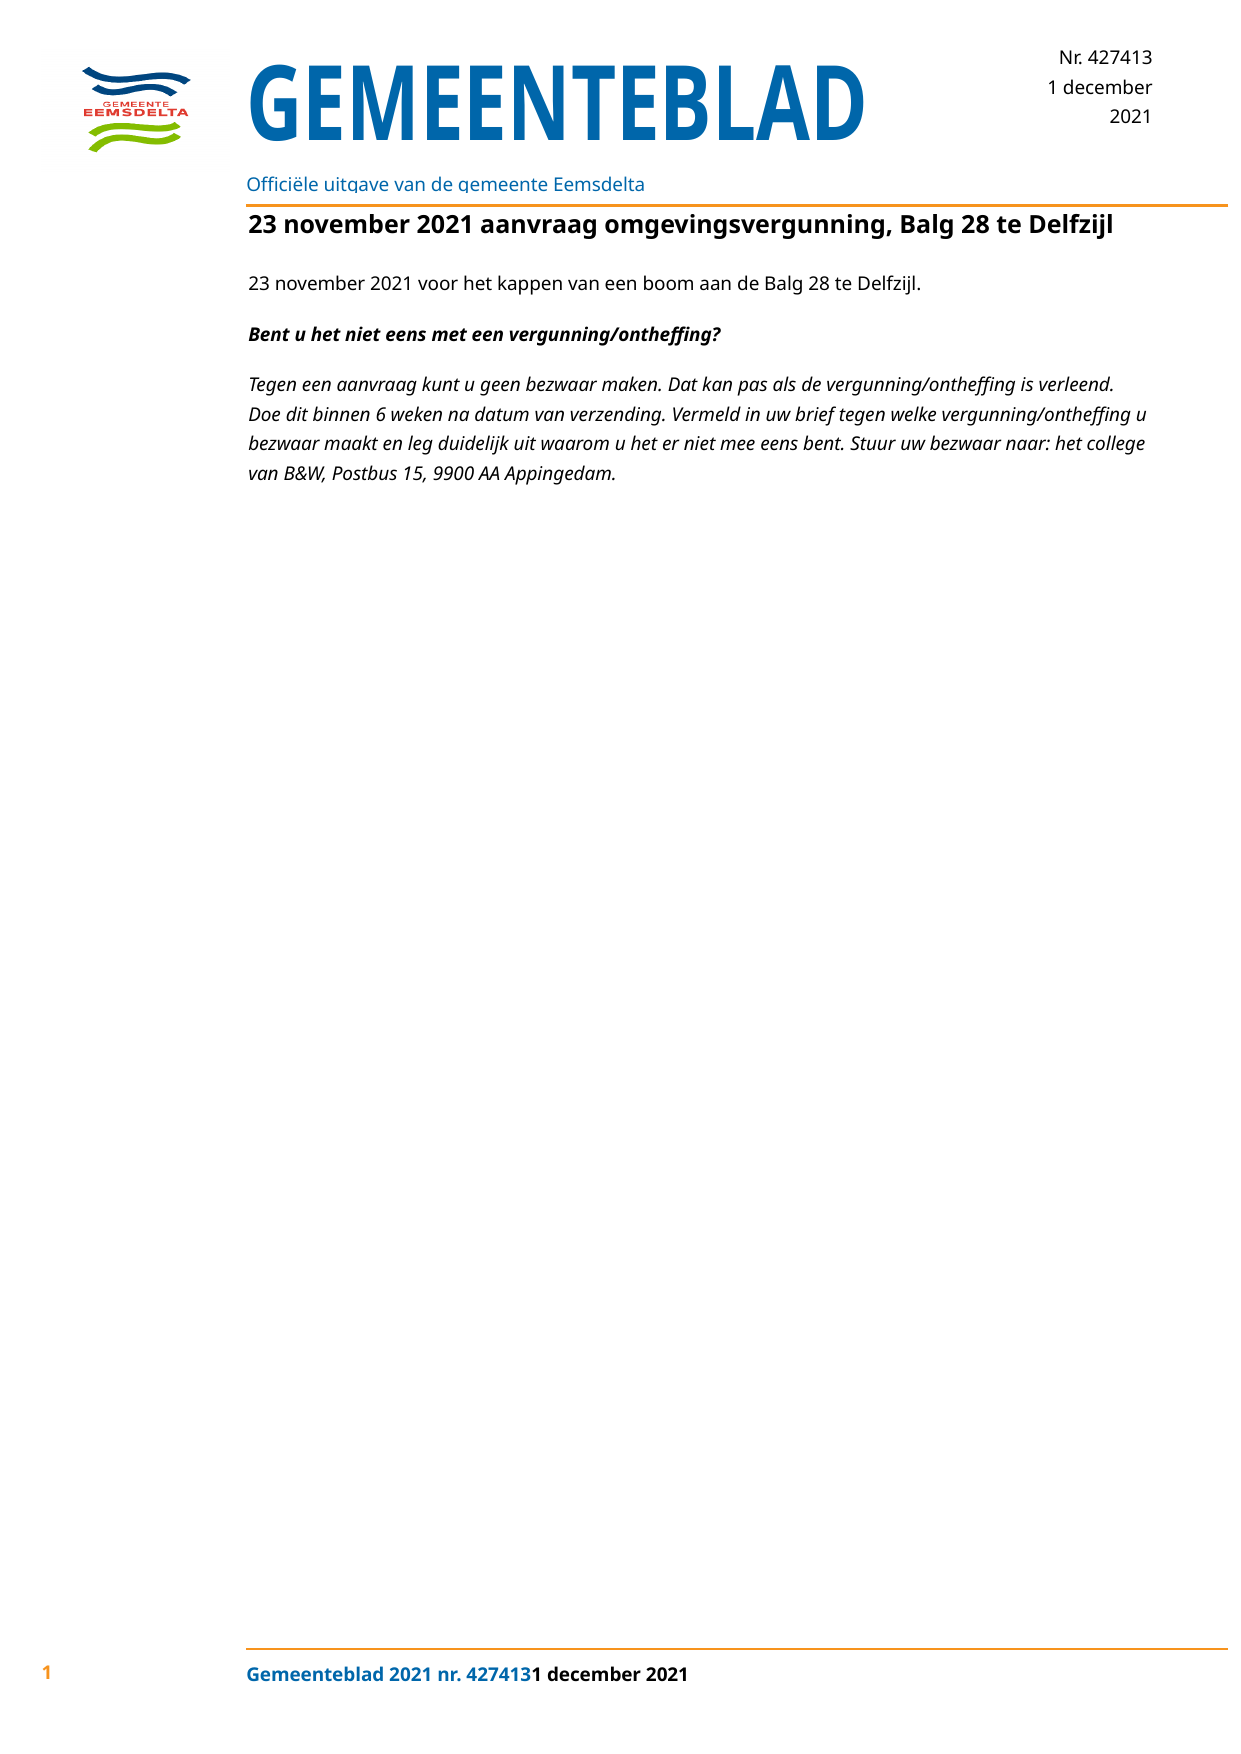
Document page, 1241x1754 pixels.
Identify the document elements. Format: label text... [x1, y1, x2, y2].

picture [41, 47, 231, 172]
text Tegen een aanvraag kunt u geen bezwaar maken. Dat kan pas als de vergunning/ontheffing is verleend. Doe dit binnen 6 weken na datum van verzending. Vermeld in uw brief tegen welke vergunning/ontheffing u bezwaar maakt en leg duidelijk uit waarom u het er niet mee eens bent. Stuur uw bezwaar naar: het college van B&W, Postbus 15, 9900 AA Appingedam. [248, 371, 1152, 486]
text Bent u het niet eens met een vergunning/ontheffing? [248, 321, 1152, 346]
text 23 november 2021 aanvraag omgevingsvergunning, Balg 28 te Delfzijl [248, 207, 1152, 241]
text 23 november 2021 voor het kappen van een boom aan de Balg 28 te Delfzijl. [248, 270, 1152, 296]
